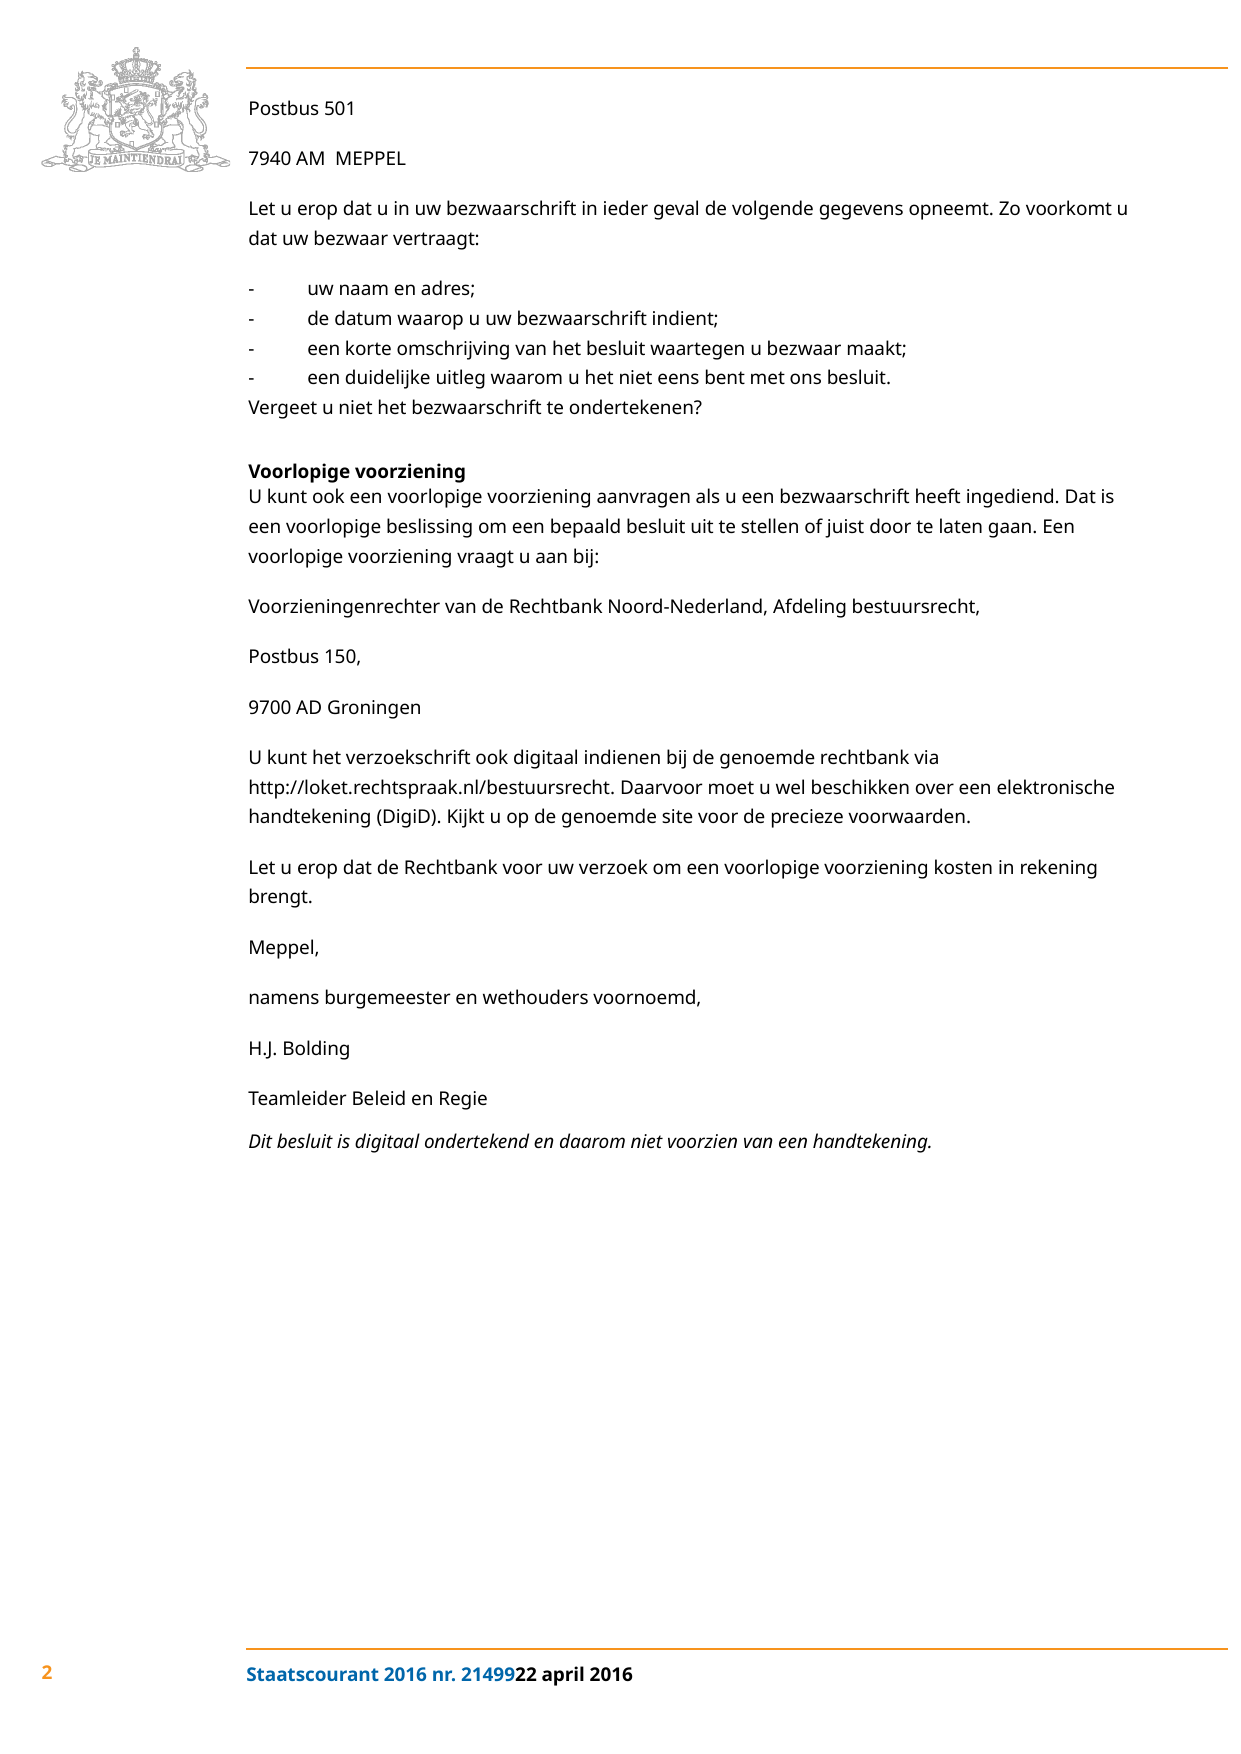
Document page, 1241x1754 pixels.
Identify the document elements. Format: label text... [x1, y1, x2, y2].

list de datum waarop u uw bezwaarschrift indient; [248, 305, 1152, 331]
list een duidelijke uitleg waarom u het niet eens bent met ons besluit. [248, 364, 1152, 390]
list een korte omschrijving van het besluit waartegen u bezwaar maakt; [248, 335, 1152, 361]
text namens burgemeester en wethouders voornoemd, [248, 984, 1152, 1010]
text 9700 AD Groningen [248, 694, 1152, 720]
text Postbus 501 [248, 95, 1152, 121]
picture [41, 47, 231, 172]
text Dit besluit is digitaal ondertekend en daarom niet voorzien van een handtekening. [248, 1128, 1152, 1154]
text Let u erop dat u in uw bezwaarschrift in ieder geval de volgende gegevens opneemt. Zo voorkomt u dat uw bezwaar vertraagt: [248, 196, 1152, 251]
text H.J. Bolding [248, 1035, 1152, 1061]
text Vergeet u niet het bezwaarschrift te ondertekenen? [248, 394, 1152, 420]
text Voorzieningenrechter van de Rechtbank Noord-Nederland, Afdeling bestuursrecht, [248, 593, 1152, 619]
text Postbus 150, [248, 644, 1152, 669]
text Meppel, [248, 934, 1152, 960]
text U kunt het verzoekschrift ook digitaal indienen bij de genoemde rechtbank via http://loket.rechtspraak.nl/bestuursrecht. Daarvoor moet u wel beschikken over een elektronische handtekening (DigiD). Kijkt u op de genoemde site voor de precieze voorwaarden. [248, 744, 1152, 829]
text U kunt ook een voorlopige voorziening aanvragen als u een bezwaarschrift heeft ingediend. Dat is een voorlopige beslissing om een bepaald besluit uit te stellen of juist door te laten gaan. Een voorlopige voorziening vraagt u aan bij: [248, 484, 1152, 568]
text 7940 AM MEPPEL [248, 145, 1152, 171]
text Voorlopige voorziening [248, 458, 1152, 484]
text Let u erop dat de Rechtbank voor uw verzoek om een voorlopige voorziening kosten in rekening brengt. [248, 854, 1152, 909]
text Teamleider Beleid en Regie [248, 1085, 1152, 1111]
list uw naam en adres; [248, 276, 1152, 301]
